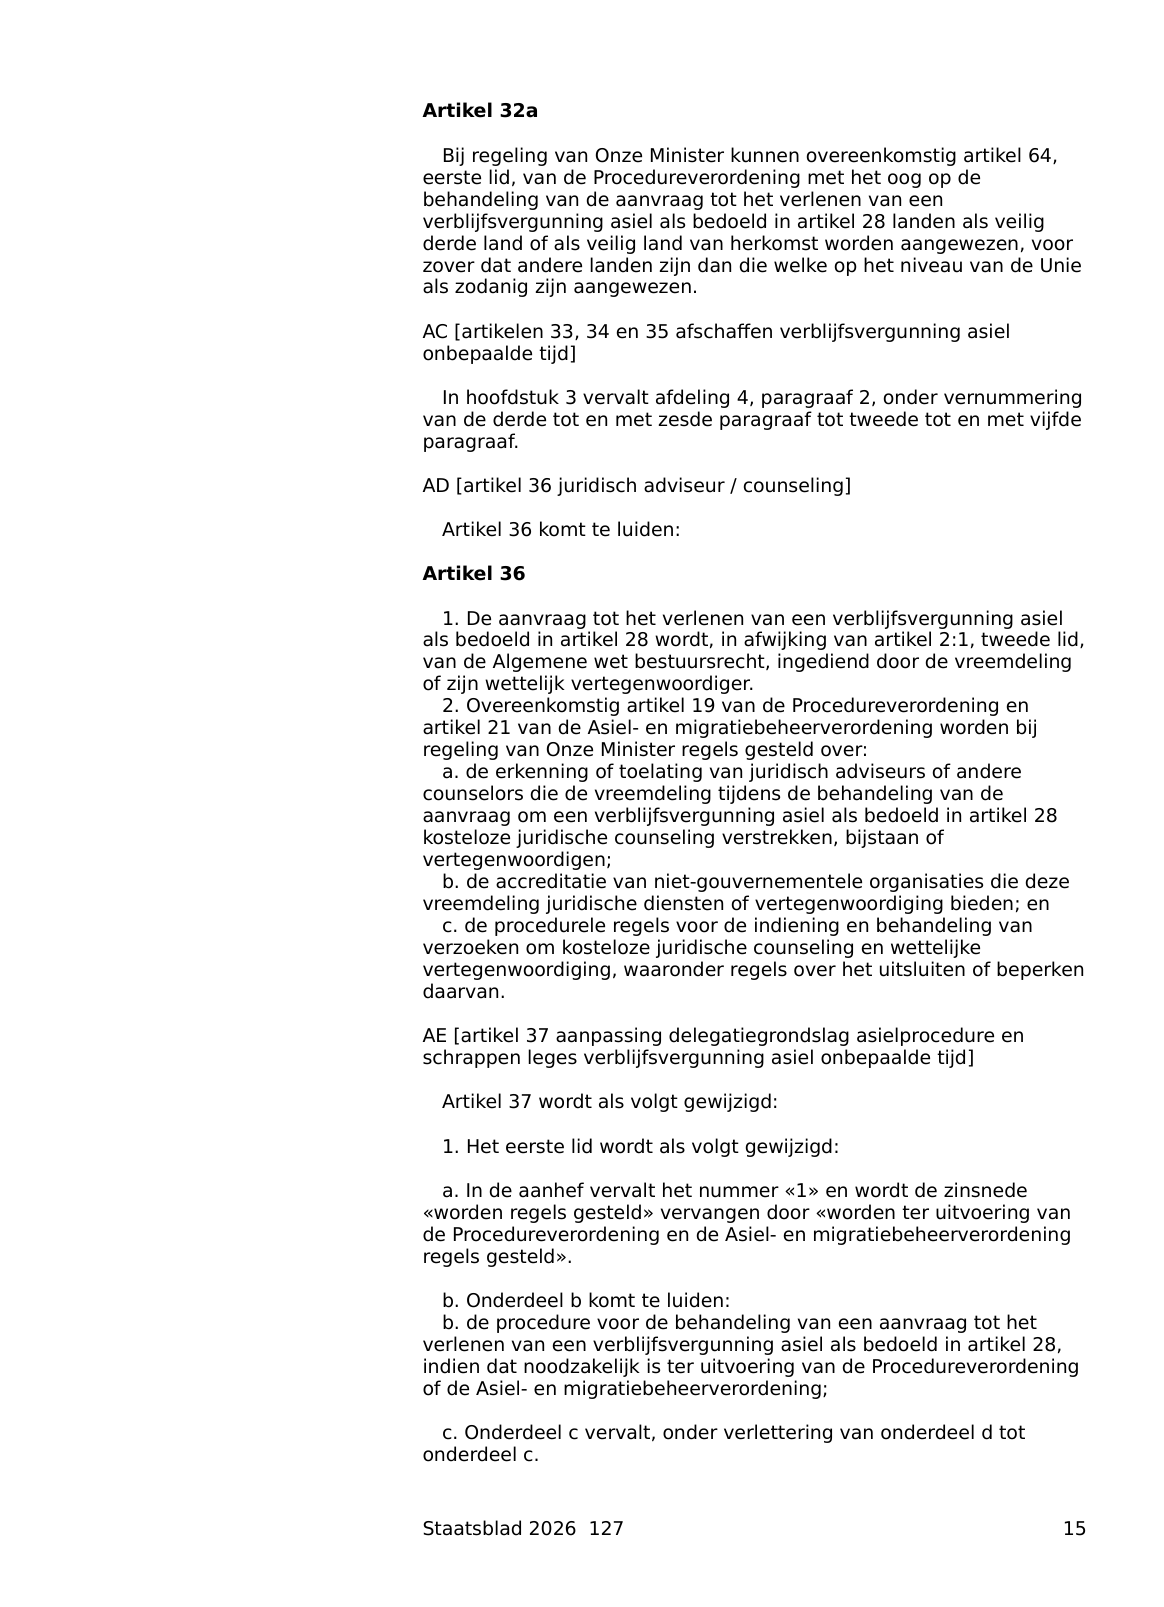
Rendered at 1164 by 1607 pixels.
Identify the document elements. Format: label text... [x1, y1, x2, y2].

text In hoofdstuk 3 vervalt afdeling 4, paragraaf 2, onder vernummering van de derde tot en met zesde paragraaf tot tweede tot en met vijfde paragraaf. [422, 387, 1087, 453]
text a. In de aanhef vervalt het nummer «1» en wordt de zinsnede «worden regels gesteld» vervangen door «worden ter uitvoering van de Procedureverordening en de Asiel- en migratiebeheerverordening regels gesteld». [422, 1180, 1087, 1268]
text Artikel 37 wordt als volgt gewijzigd: [422, 1091, 1087, 1113]
text b. de procedure voor de behandeling van een aanvraag tot het verlenen van een verblijfsvergunning asiel als bedoeld in artikel 28, indien dat noodzakelijk is ter uitvoering van de Procedureverordening of de Asiel- en migratiebeheerverordening; [422, 1312, 1087, 1400]
text 1. Het eerste lid wordt als volgt gewijzigd: [422, 1136, 1087, 1157]
text a. de erkenning of toelating van juridisch adviseurs of andere counselors die de vreemdeling tijdens de behandeling van de aanvraag om een verblijfsvergunning asiel als bedoeld in artikel 28 kosteloze juridische counseling verstrekken, bijstaan of vertegenwoordigen; [422, 761, 1087, 871]
text AE [artikel 37 aanpassing delegatiegrondslag asielprocedure en schrappen leges verblijfsvergunning asiel onbepaalde tijd] [422, 1025, 1087, 1069]
text 2. Overeenkomstig artikel 19 van de Procedureverordening en artikel 21 van de Asiel- en migratiebeheerverordening worden bij regeling van Onze Minister regels gesteld over: [422, 695, 1087, 761]
subtitle Artikel 36 [422, 563, 1087, 585]
text AC [artikelen 33, 34 en 35 afschaffen verblijfsvergunning asiel onbepaalde tijd] [422, 321, 1087, 364]
text AD [artikel 36 juridisch adviseur / counseling] [422, 475, 1087, 497]
text b. de accreditatie van niet-gouvernementele organisaties die deze vreemdeling juridische diensten of vertegenwoordiging bieden; en [422, 871, 1087, 915]
text 1. De aanvraag tot het verlenen van een verblijfsvergunning asiel als bedoeld in artikel 28 wordt, in afwijking van artikel 2:1, tweede lid, van de Algemene wet bestuursrecht, ingediend door de vreemdeling of zijn wettelijk vertegenwoordiger. [422, 607, 1087, 695]
text c. de procedurele regels voor de indiening en behandeling van verzoeken om kosteloze juridische counseling en wettelijke vertegenwoordiging, waaronder regels over het uitsluiten of beperken daarvan. [422, 915, 1087, 1003]
text Bij regeling van Onze Minister kunnen overeenkomstig artikel 64, eerste lid, van de Procedureverordening met het oog op de behandeling van de aanvraag tot het verlenen van een verblijfsvergunning asiel als bedoeld in artikel 28 landen als veilig derde land of als veilig land van herkomst worden aangewezen, voor zover dat andere landen zijn dan die welke op het niveau van de Unie als zodanig zijn aangewezen. [422, 144, 1087, 298]
text Artikel 36 komt te luiden: [422, 519, 1087, 541]
text b. Onderdeel b komt te luiden: [422, 1290, 1087, 1312]
text c. Onderdeel c vervalt, onder verlettering van onderdeel d tot onderdeel c. [422, 1422, 1087, 1466]
subtitle Artikel 32a [422, 100, 1087, 122]
